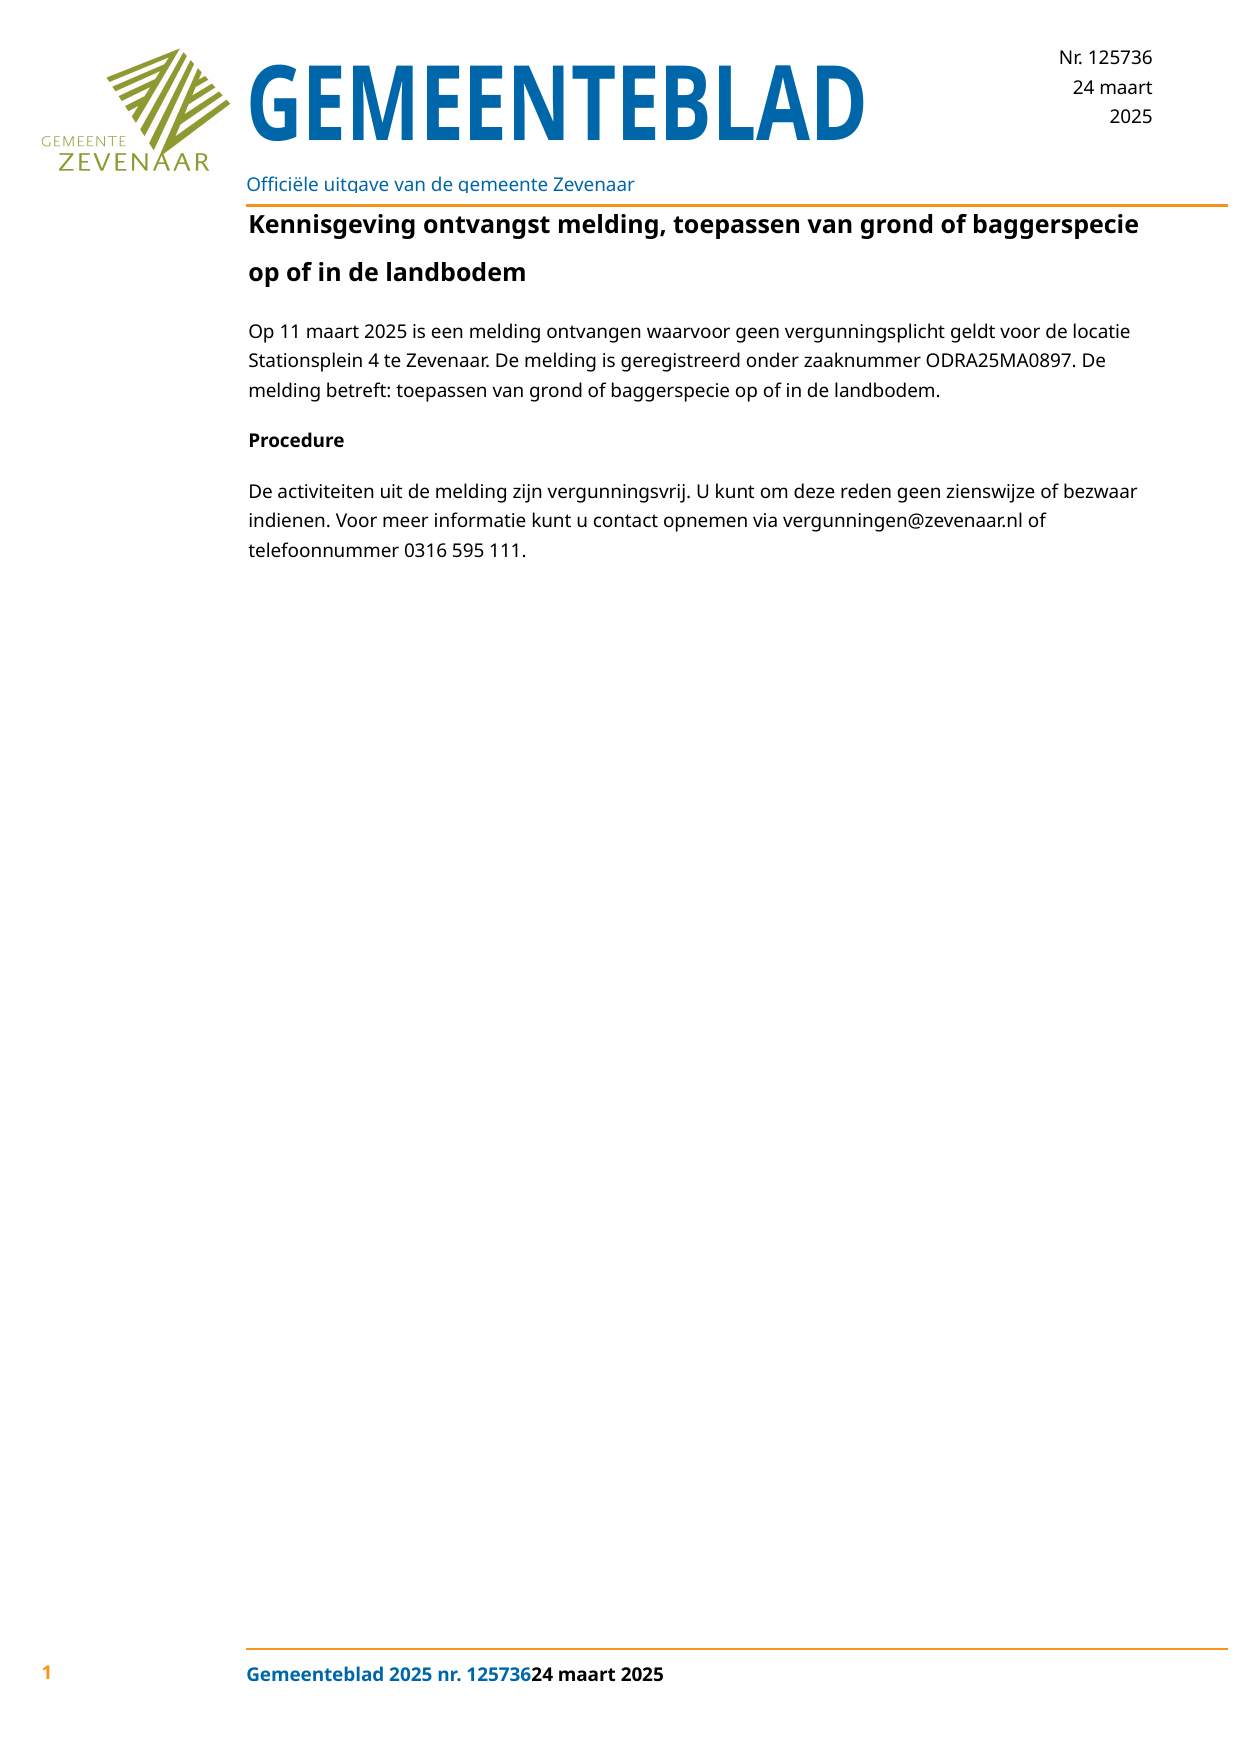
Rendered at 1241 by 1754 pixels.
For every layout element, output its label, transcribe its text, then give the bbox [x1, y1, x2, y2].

text Procedure [248, 427, 1152, 453]
text Kennisgeving ontvangst melding, toepassen van grond of baggerspecie op of in de landbodem [248, 207, 1152, 288]
text De activiteiten uit de melding zijn vergunningsvrij. U kunt om deze reden geen zienswijze of bezwaar indienen. Voor meer informatie kunt u contact opnemen via vergunningen@zevenaar.nl of telefoonnummer 0316 595 111. [248, 478, 1152, 563]
text Op 11 maart 2025 is een melding ontvangen waarvoor geen vergunningsplicht geldt voor de locatie Stationsplein 4 te Zevenaar. De melding is geregistreerd onder zaaknummer ODRA25MA0897. De melding betreft: toepassen van grond of baggerspecie op of in de landbodem. [248, 318, 1152, 403]
picture [41, 47, 231, 172]
